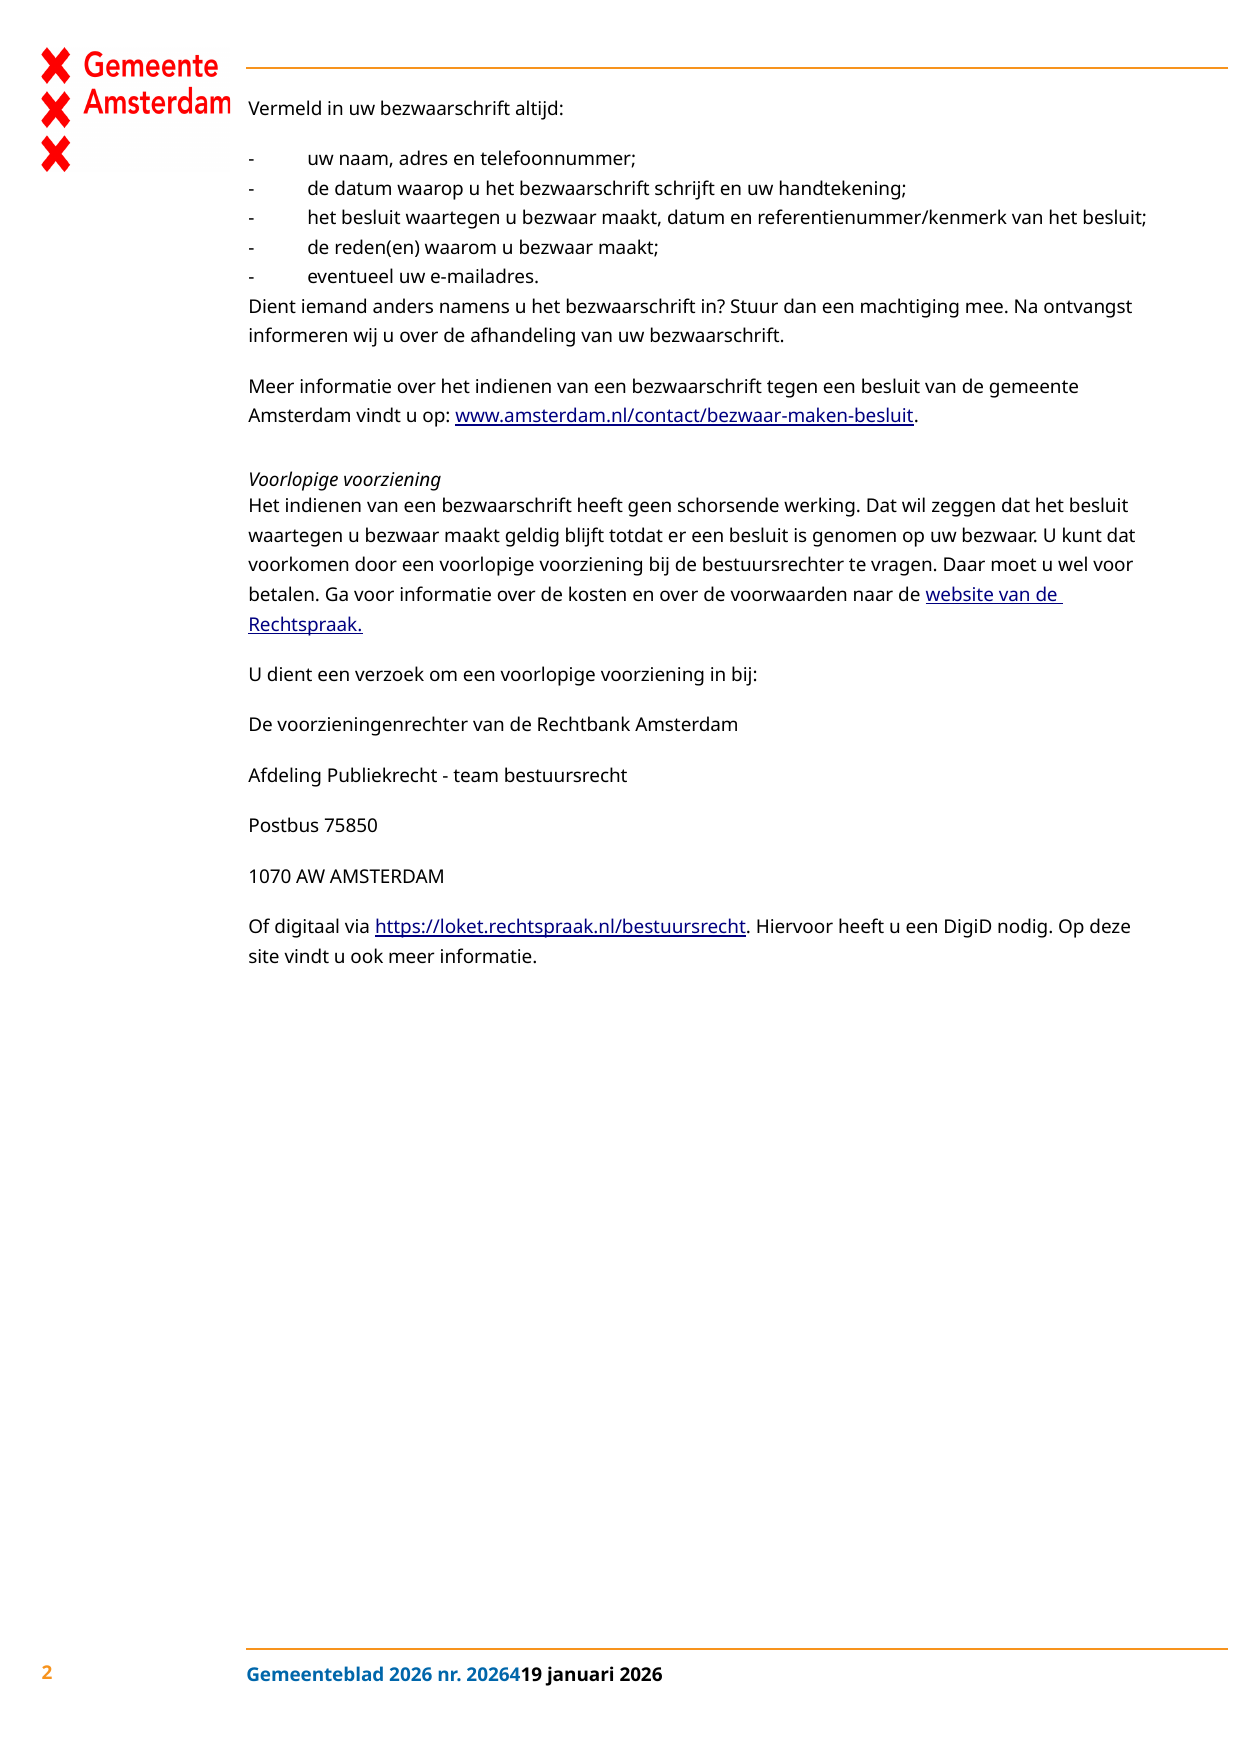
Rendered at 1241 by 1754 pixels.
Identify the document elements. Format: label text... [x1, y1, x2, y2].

list de datum waarop u het bezwaarschrift schrijft en uw handtekening; [248, 175, 1152, 201]
text U dient een verzoek om een voorlopige voorziening in bij: [248, 661, 1152, 687]
text Dient iemand anders namens u het bezwaarschrift in? Stuur dan een machtiging mee. Na ontvangst informeren wij u over de afhandeling van uw bezwaarschrift. [248, 293, 1152, 348]
text Vermeld in uw bezwaarschrift altijd: [248, 95, 1152, 121]
list het besluit waartegen u bezwaar maakt, datum en referentienummer/kenmerk van het besluit; [248, 204, 1152, 230]
text Het indienen van een bezwaarschrift heeft geen schorsende werking. Dat wil zeggen dat het besluit waartegen u bezwaar maakt geldig blijft totdat er een besluit is genomen op uw bezwaar. U kunt dat voorkomen door een voorlopige voorziening bij de bestuursrechter te vragen. Daar moet u wel voor betalen. Ga voor informatie over de kosten en over de voorwaarden naar de website van de Rechtspraak. [248, 492, 1152, 636]
text 1070 AW AMSTERDAM [248, 863, 1152, 888]
text De voorzieningenrechter van de Rechtbank Amsterdam [248, 712, 1152, 737]
list de reden(en) waarom u bezwaar maakt; [248, 234, 1152, 260]
text Postbus 75850 [248, 812, 1152, 838]
list eventueel uw e-mailadres. [248, 263, 1152, 289]
picture [41, 47, 231, 172]
text Meer informatie over het indienen van een bezwaarschrift tegen een besluit van de gemeente Amsterdam vindt u op: www.amsterdam.nl/contact/bezwaar-maken-besluit. [248, 373, 1152, 428]
text Afdeling Publiekrecht - team bestuursrecht [248, 762, 1152, 788]
text Voorlopige voorziening [248, 467, 1152, 492]
text Of digitaal via https://loket.rechtspraak.nl/bestuursrecht. Hiervoor heeft u een DigiD nodig. Op deze site vindt u ook meer informatie. [248, 913, 1152, 968]
list uw naam, adres en telefoonnummer; [248, 145, 1152, 171]
